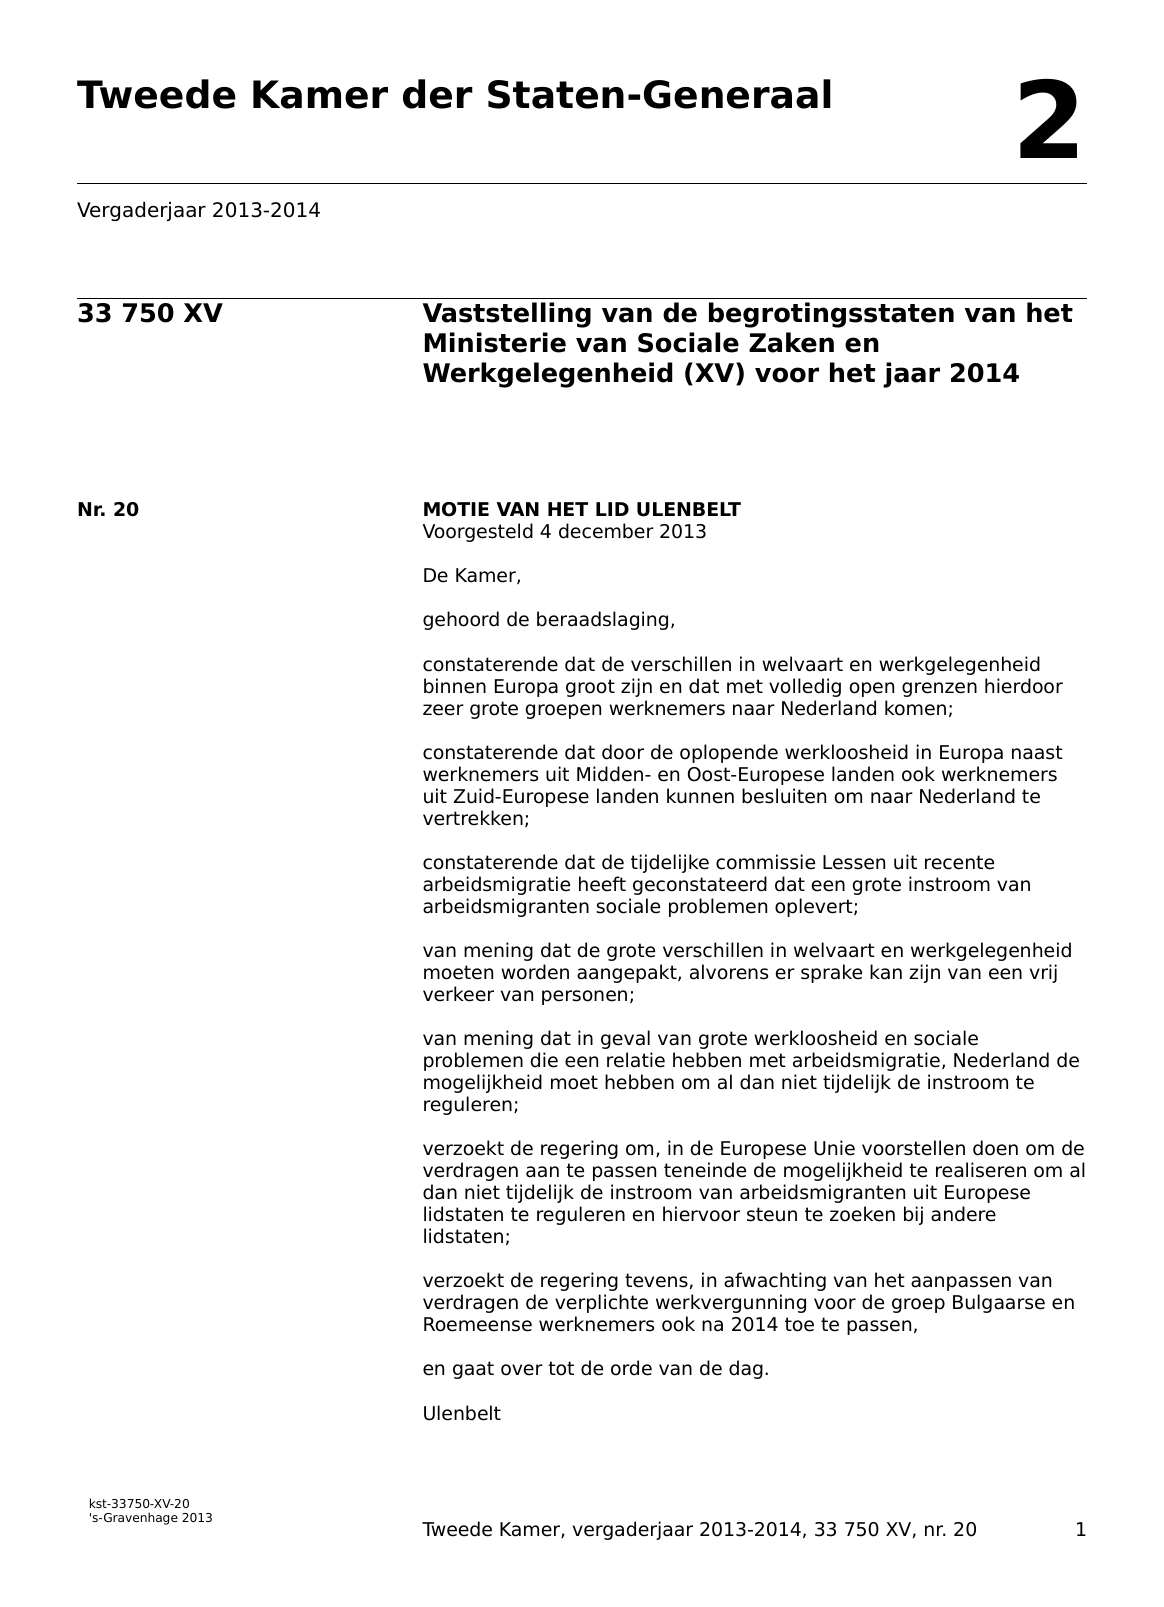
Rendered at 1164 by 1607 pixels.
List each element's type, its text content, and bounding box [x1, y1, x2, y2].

table_header Tweede Kamer der Staten-Generaal [77, 59, 886, 183]
text 's-Gravenhage 2013 [88, 1511, 323, 1525]
table_cell Vergaderjaar 2013-2014 [77, 184, 1087, 298]
subtitle Nr. 20 MOTIE VAN HET LID ULENBELT [77, 499, 1087, 521]
text constaterende dat de verschillen in welvaart en werkgelegenheid binnen Europa groot zijn en dat met volledig open grenzen hierdoor zeer grote groepen werknemers naar Nederland komen; [422, 653, 1087, 719]
text constaterende dat door de oplopende werkloosheid in Europa naast werknemers uit Midden- en Oost-Europese landen ook werknemers uit Zuid-Europese landen kunnen besluiten om naar Nederland te vertrekken; [422, 742, 1087, 829]
text en gaat over tot de orde van de dag. [422, 1358, 1087, 1380]
text constaterende dat de tijdelijke commissie Lessen uit recente arbeidsmigratie heeft geconstateerd dat een grote instroom van arbeidsmigranten sociale problemen oplevert; [422, 852, 1087, 918]
text De Kamer, [422, 565, 1087, 587]
text gehoord de beraadslaging, [422, 609, 1087, 631]
text van mening dat in geval van grote werkloosheid en sociale problemen die een relatie hebben met arbeidsmigratie, Nederland de mogelijkheid moet hebben om al dan niet tijdelijk de instroom te reguleren; [422, 1028, 1087, 1116]
text verzoekt de regering tevens, in afwachting van het aanpassen van verdragen de verplichte werkvergunning voor de groep Bulgaarse en Roemeense werknemers ook na 2014 toe te passen, [422, 1270, 1087, 1336]
subtitle 33 750 XV Vaststelling van de begrotingsstaten van het Ministerie van Sociale Zaken en Werkgelegenheid (XV) voor het jaar 2014 [77, 299, 1087, 388]
text Ulenbelt [422, 1402, 1087, 1424]
text van mening dat de grote verschillen in welvaart en werkgelegenheid moeten worden aangepakt, alvorens er sprake kan zijn van een vrij verkeer van personen; [422, 940, 1087, 1006]
text kst-33750-XV-20 [88, 1497, 323, 1511]
text Voorgesteld 4 december 2013 [422, 521, 1087, 543]
text verzoekt de regering om, in de Europese Unie voorstellen doen om de verdragen aan te passen teneinde de mogelijkheid te realiseren om al dan niet tijdelijk de instroom van arbeidsmigranten uit Europese lidstaten te reguleren en hiervoor steun te zoeken bij andere lidstaten; [422, 1138, 1087, 1248]
table_header 2 [886, 59, 1087, 183]
